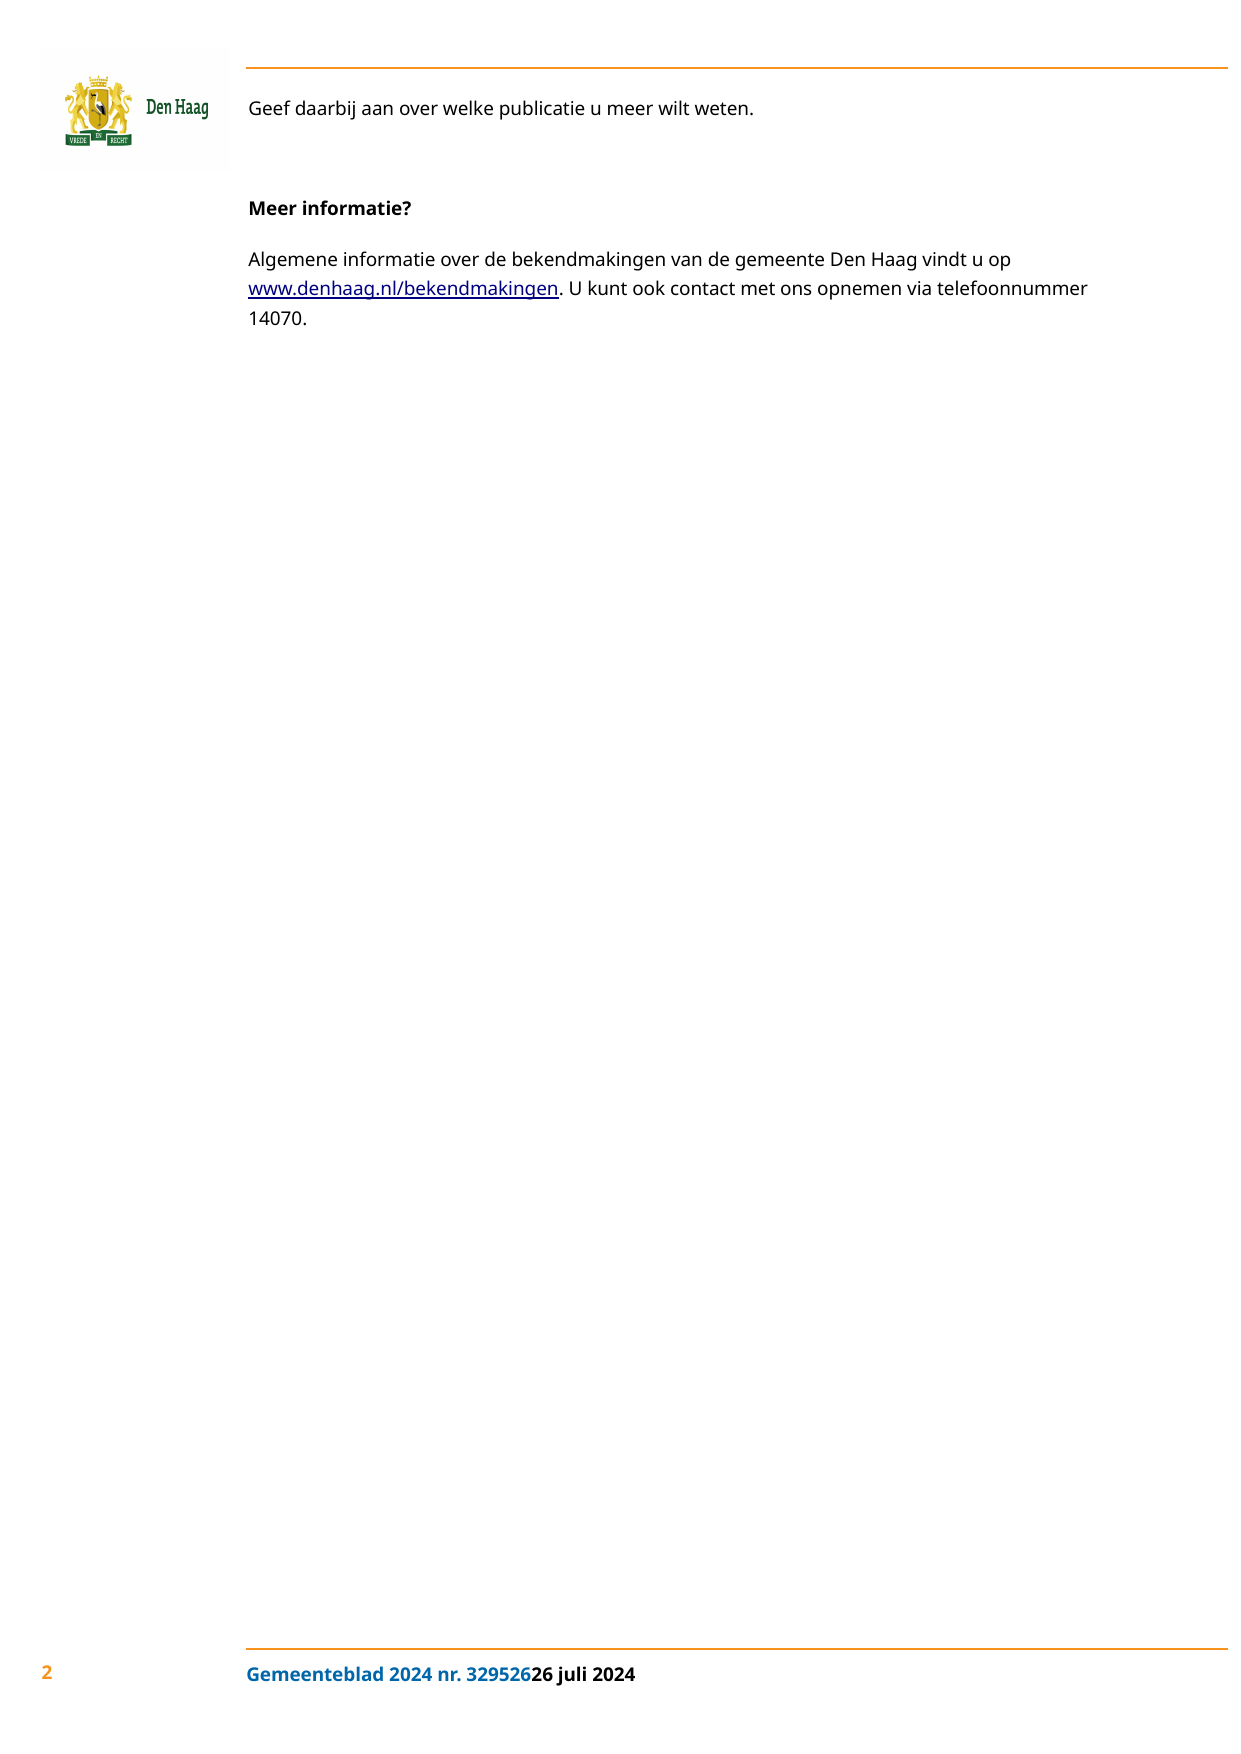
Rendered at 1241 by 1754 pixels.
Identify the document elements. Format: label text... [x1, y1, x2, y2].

picture [41, 47, 231, 172]
text Geef daarbij aan over welke publicatie u meer wilt weten. [248, 95, 1152, 121]
text Meer informatie? [248, 196, 1152, 221]
text Algemene informatie over de bekendmakingen van de gemeente Den Haag vindt u op www.denhaag.nl/bekendmakingen. U kunt ook contact met ons opnemen via telefoonnummer 14070. [248, 246, 1152, 331]
